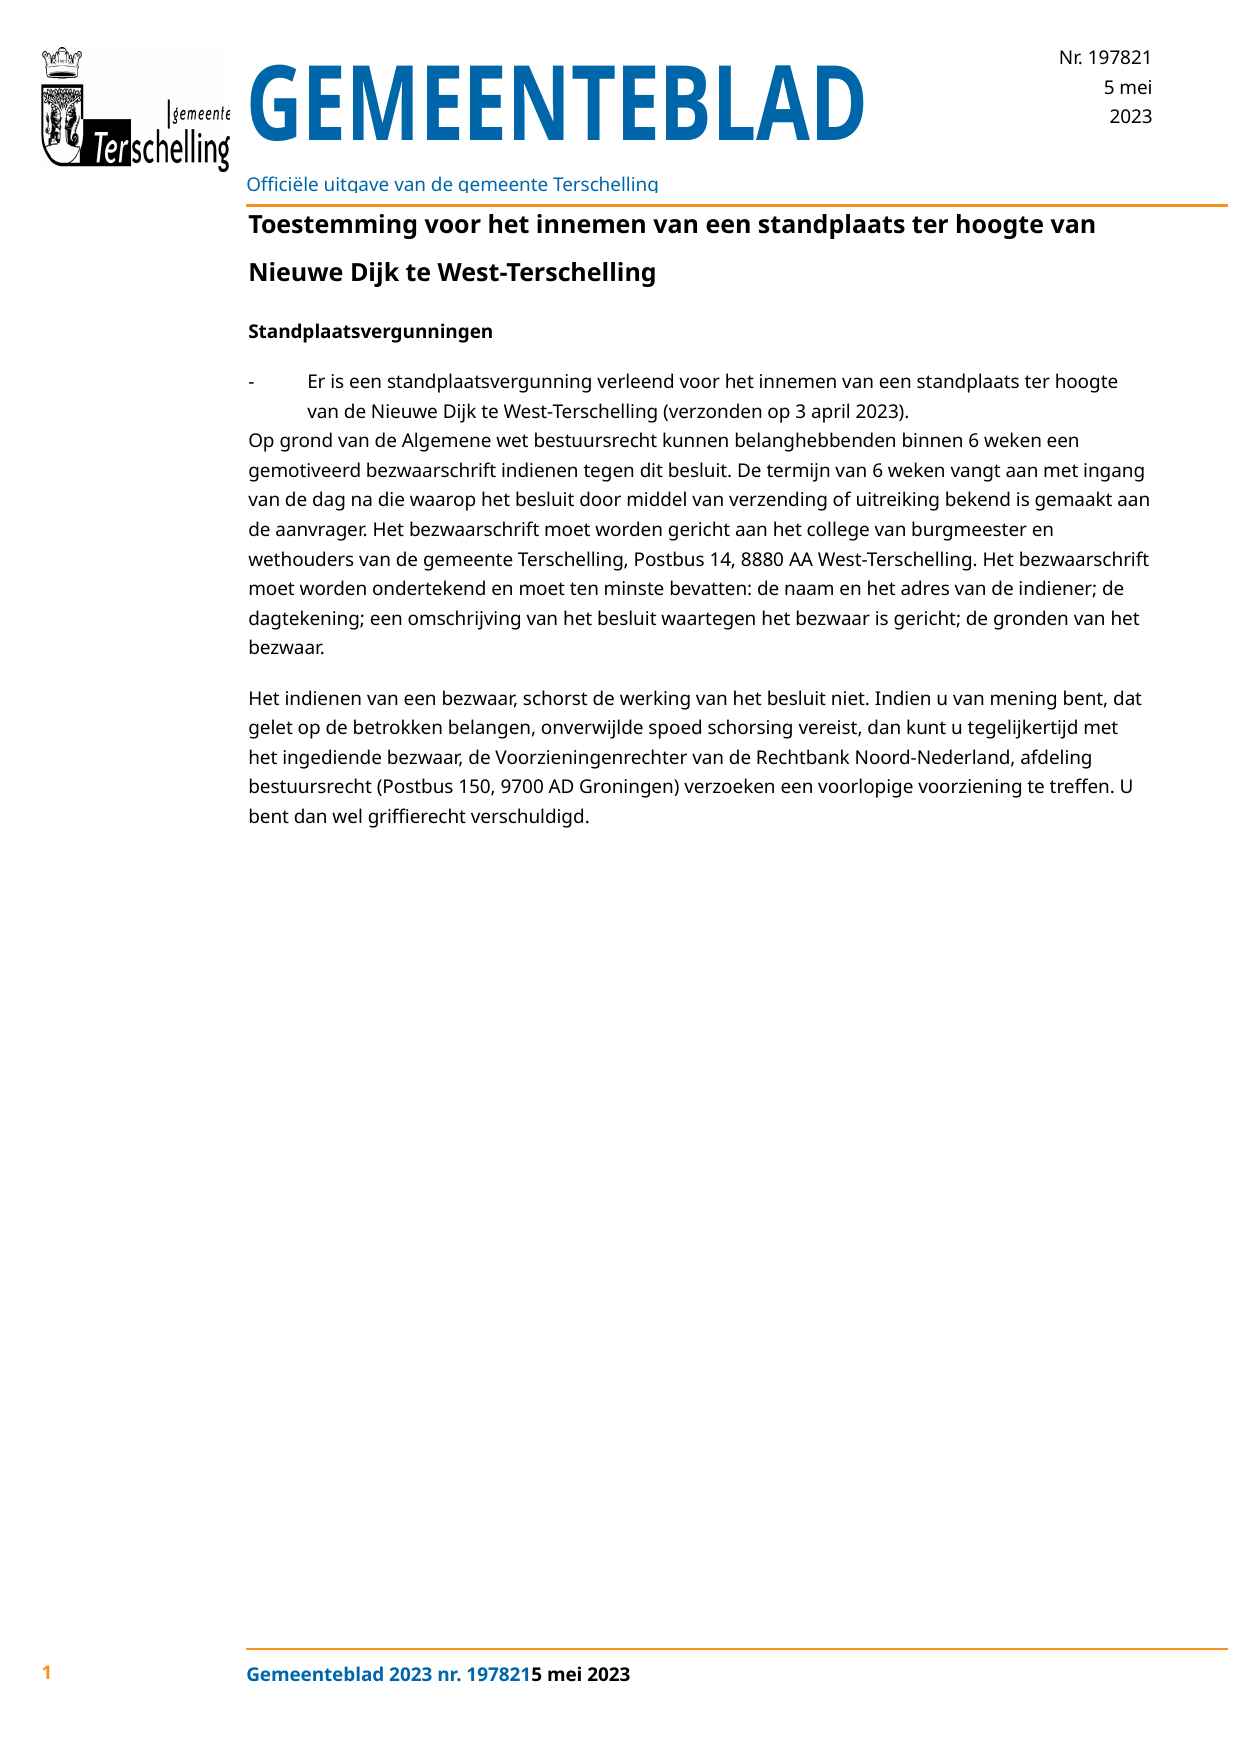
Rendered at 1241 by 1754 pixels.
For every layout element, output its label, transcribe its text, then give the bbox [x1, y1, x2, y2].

text Op grond van de Algemene wet bestuursrecht kunnen belanghebbenden binnen 6 weken een gemotiveerd bezwaarschrift indienen tegen dit besluit. De termijn van 6 weken vangt aan met ingang van de dag na die waarop het besluit door middel van verzending of uitreiking bekend is gemaakt aan de aanvrager. Het bezwaarschrift moet worden gericht aan het college van burgmeester en wethouders van de gemeente Terschelling, Postbus 14, 8880 AA West-Terschelling. Het bezwaarschrift moet worden ondertekend en moet ten minste bevatten: de naam en het adres van de indiener; de dagtekening; een omschrijving van het besluit waartegen het bezwaar is gericht; de gronden van het bezwaar. [248, 427, 1152, 660]
text Toestemming voor het innemen van een standplaats ter hoogte van Nieuwe Dijk te West-Terschelling [248, 207, 1152, 288]
text Het indienen van een bezwaar, schorst de werking van het besluit niet. Indien u van mening bent, dat gelet op de betrokken belangen, onverwijlde spoed schorsing vereist, dan kunt u tegelijkertijd met het ingediende bezwaar, de Voorzieningenrechter van de Rechtbank Noord-Nederland, afdeling bestuursrecht (Postbus 150, 9700 AD Groningen) verzoeken een voorlopige voorziening te treffen. U bent dan wel griffierecht verschuldigd. [248, 685, 1152, 829]
picture [41, 47, 231, 172]
text Standplaatsvergunningen [248, 318, 1152, 344]
list Er is een standplaatsvergunning verleend voor het innemen van een standplaats ter hoogte van de Nieuwe Dijk te West-Terschelling (verzonden op 3 april 2023). [248, 368, 1152, 424]
